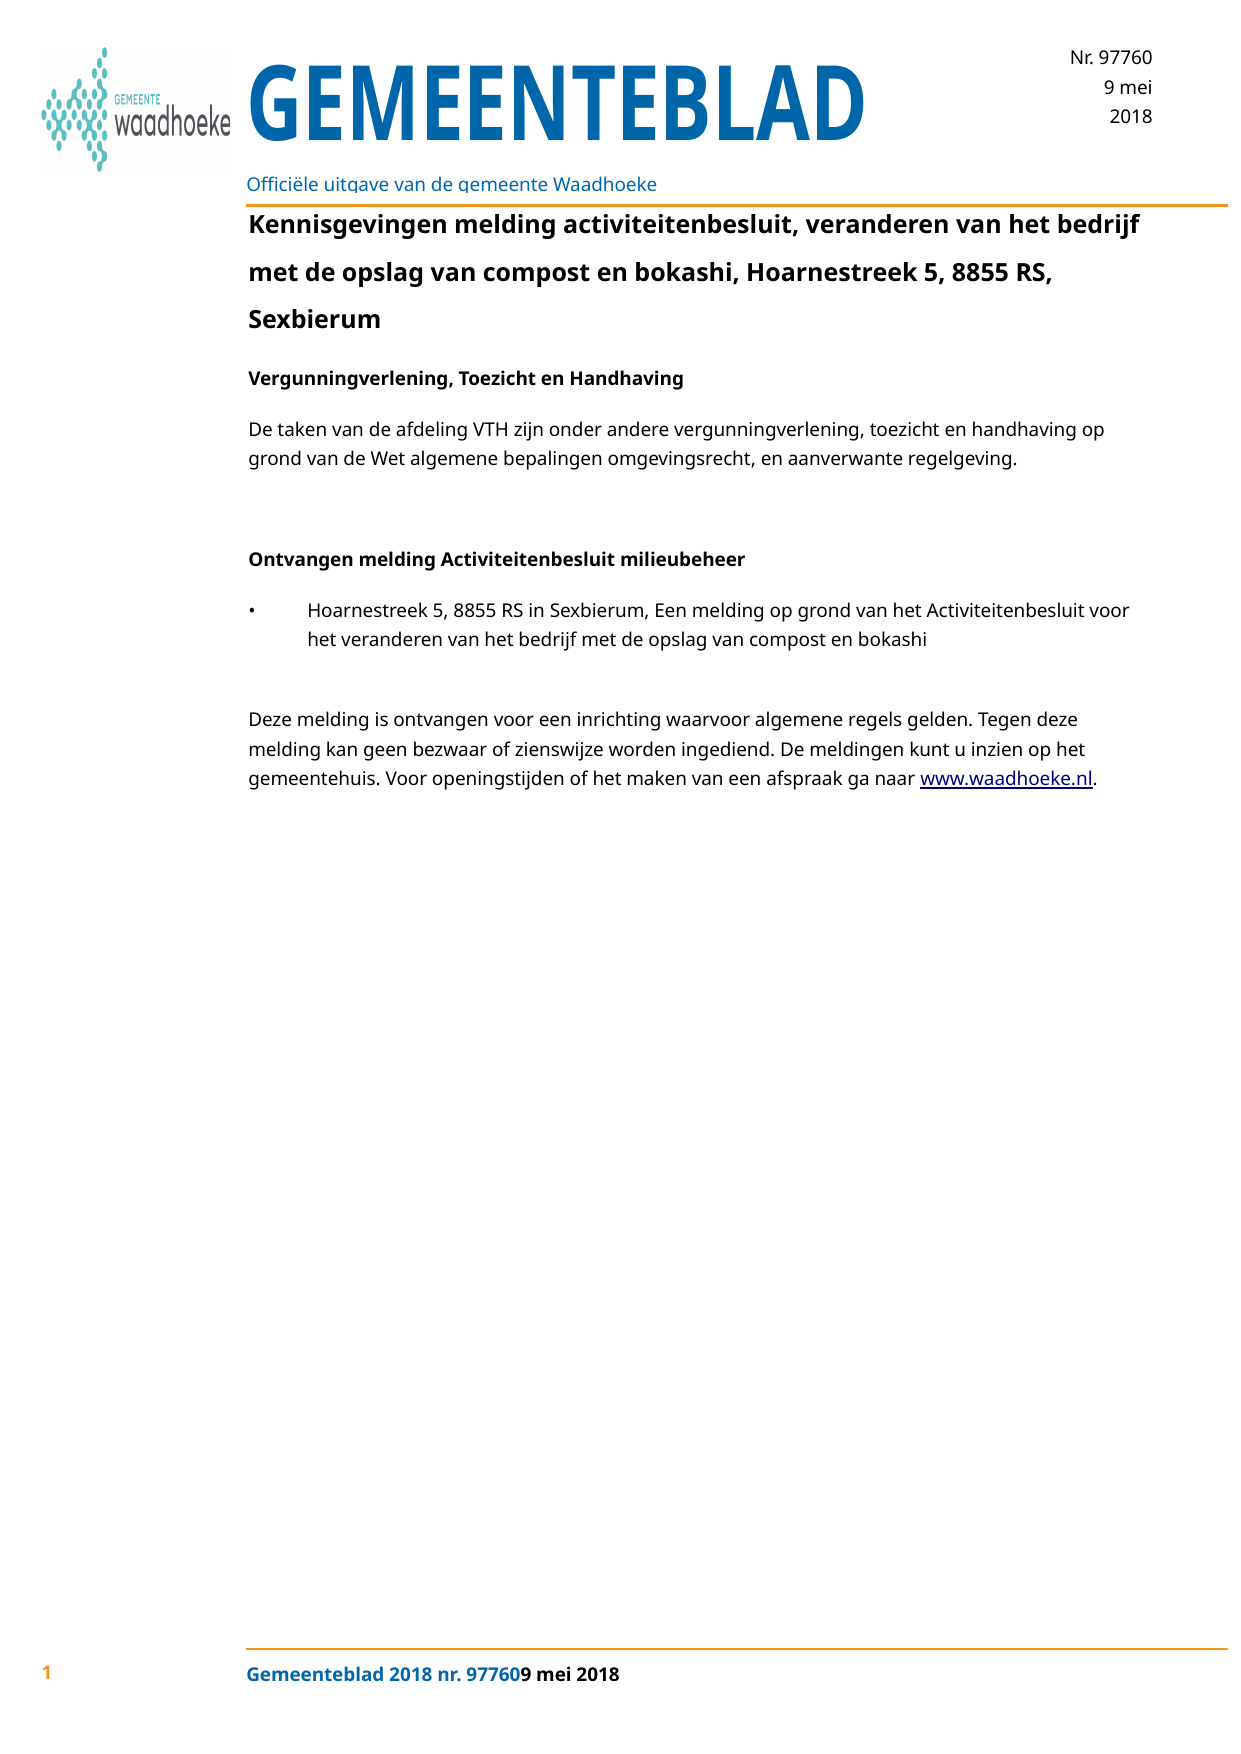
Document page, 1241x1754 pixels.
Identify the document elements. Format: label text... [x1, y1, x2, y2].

text Vergunningverlening, Toezicht en Handhaving [248, 366, 1152, 391]
picture [41, 47, 231, 172]
list Hoarnestreek 5, 8855 RS in Sexbierum, Een melding op grond van het Activiteitenbesluit voor het veranderen van het bedrijf met de opslag van compost en bokashi [248, 597, 1152, 652]
text De taken van de afdeling VTH zijn onder andere vergunningverlening, toezicht en handhaving op grond van de Wet algemene bepalingen omgevingsrecht, en aanverwante regelgeving. [248, 416, 1152, 471]
text Kennisgevingen melding activiteitenbesluit, veranderen van het bedrijf met de opslag van compost en bokashi, Hoarnestreek 5, 8855 RS, Sexbierum [248, 207, 1152, 336]
text Deze melding is ontvangen voor een inrichting waarvoor algemene regels gelden. Tegen deze melding kan geen bezwaar of zienswijze worden ingediend. De meldingen kunt u inzien op het gemeentehuis. Voor openingstijden of het maken van een afspraak ga naar www.waadhoeke.nl. [248, 706, 1152, 791]
text Ontvangen melding Activiteitenbesluit milieubeheer [248, 546, 1152, 572]
